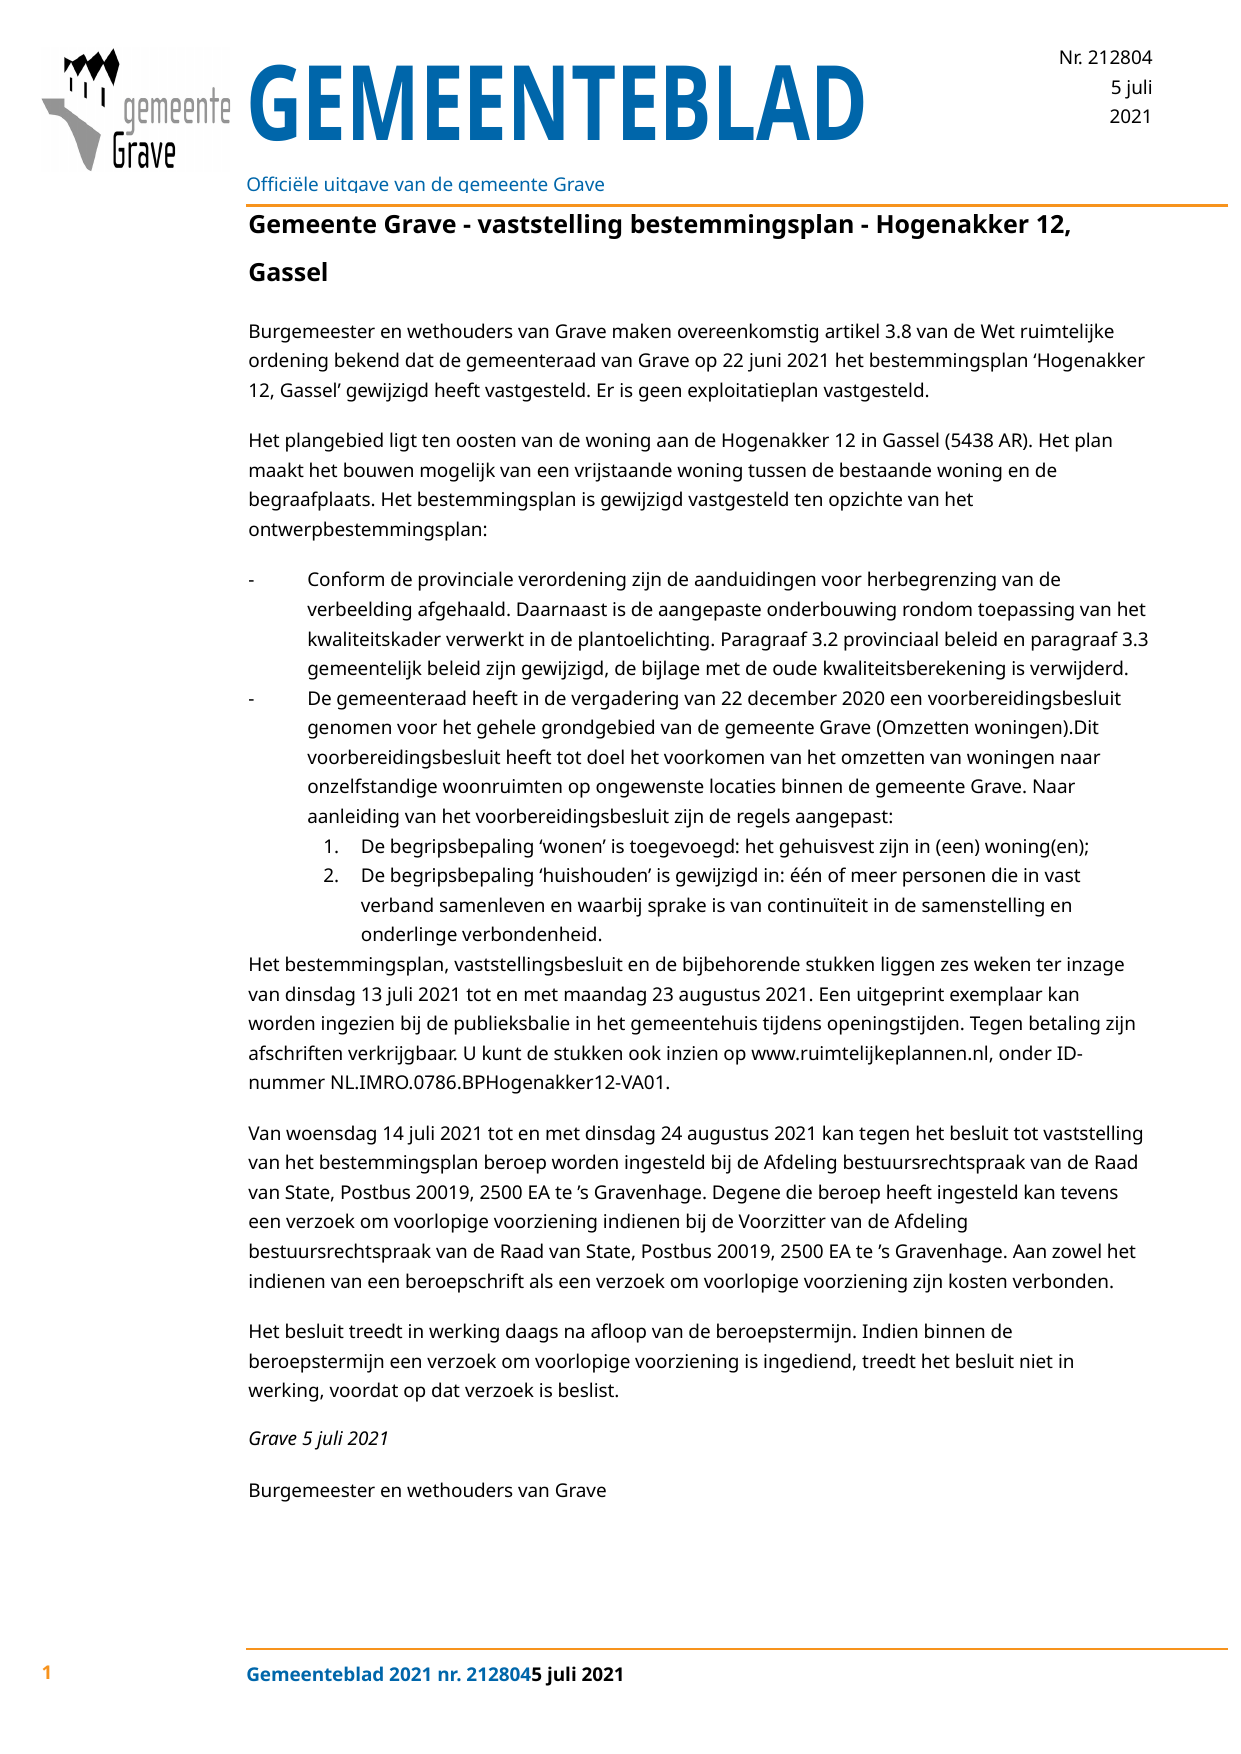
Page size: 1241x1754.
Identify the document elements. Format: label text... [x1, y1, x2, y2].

list De begripsbepaling ‘huishouden’ is gewijzigd in: één of meer personen die in vast verband samenleven en waarbij sprake is van continuïteit in de samenstelling en onderlinge verbondenheid. [323, 862, 1152, 947]
text Het plangebied ligt ten oosten van de woning aan de Hogenakker 12 in Gassel (5438 AR). Het plan maakt het bouwen mogelijk van een vrijstaande woning tussen de bestaande woning en de begraafplaats. Het bestemmingsplan is gewijzigd vastgesteld ten opzichte van het ontwerpbestemmingsplan: [248, 427, 1152, 542]
list De gemeenteraad heeft in de vergadering van 22 december 2020 een voorbereidingsbesluit genomen voor het gehele grondgebied van de gemeente Grave (Omzetten woningen).Dit voorbereidingsbesluit heeft tot doel het voorkomen van het omzetten van woningen naar onzelfstandige woonruimten op ongewenste locaties binnen de gemeente Grave. Naar aanleiding van het voorbereidingsbesluit zijn de regels aangepast: [248, 685, 1152, 829]
text Het bestemmingsplan, vaststellingsbesluit en de bijbehorende stukken liggen zes weken ter inzage van dinsdag 13 juli 2021 tot en met maandag 23 augustus 2021. Een uitgeprint exemplaar kan worden ingezien bij de publieksbalie in het gemeentehuis tijdens openingstijden. Tegen betaling zijn afschriften verkrijgbaar. U kunt de stukken ook inzien op www.ruimtelijkeplannen.nl, onder ID-nummer NL.IMRO.0786.BPHogenakker12-VA01. [248, 951, 1152, 1095]
text Grave 5 juli 2021 [248, 1425, 1152, 1451]
picture [41, 47, 231, 172]
text Burgemeester en wethouders van Grave maken overeenkomstig artikel 3.8 van de Wet ruimtelijke ordening bekend dat de gemeenteraad van Grave op 22 juni 2021 het bestemmingsplan ‘Hogenakker 12, Gassel’ gewijzigd heeft vastgesteld. Er is geen exploitatieplan vastgesteld. [248, 318, 1152, 403]
text Het besluit treedt in werking daags na afloop van de beroepstermijn. Indien binnen de beroepstermijn een verzoek om voorlopige voorziening is ingediend, treedt het besluit niet in werking, voordat op dat verzoek is beslist. [248, 1318, 1152, 1403]
list De begripsbepaling ‘wonen’ is toegevoegd: het gehuisvest zijn in (een) woning(en); [323, 833, 1152, 859]
text Gemeente Grave - vaststelling bestemmingsplan - Hogenakker 12, Gassel [248, 207, 1152, 288]
text Burgemeester en wethouders van Grave [248, 1477, 1152, 1502]
text Van woensdag 14 juli 2021 tot en met dinsdag 24 augustus 2021 kan tegen het besluit tot vaststelling van het bestemmingsplan beroep worden ingesteld bij de Afdeling bestuursrechtspraak van de Raad van State, Postbus 20019, 2500 EA te ’s Gravenhage. Degene die beroep heeft ingesteld kan tevens een verzoek om voorlopige voorziening indienen bij de Voorzitter van de Afdeling bestuursrechtspraak van de Raad van State, Postbus 20019, 2500 EA te ’s Gravenhage. Aan zowel het indienen van een beroepschrift als een verzoek om voorlopige voorziening zijn kosten verbonden. [248, 1120, 1152, 1294]
list Conform de provinciale verordening zijn de aanduidingen voor herbegrenzing van de verbeelding afgehaald. Daarnaast is de aangepaste onderbouwing rondom toepassing van het kwaliteitskader verwerkt in de plantoelichting. Paragraaf 3.2 provinciaal beleid en paragraaf 3.3 gemeentelijk beleid zijn gewijzigd, de bijlage met de oude kwaliteitsberekening is verwijderd. [248, 567, 1152, 681]
